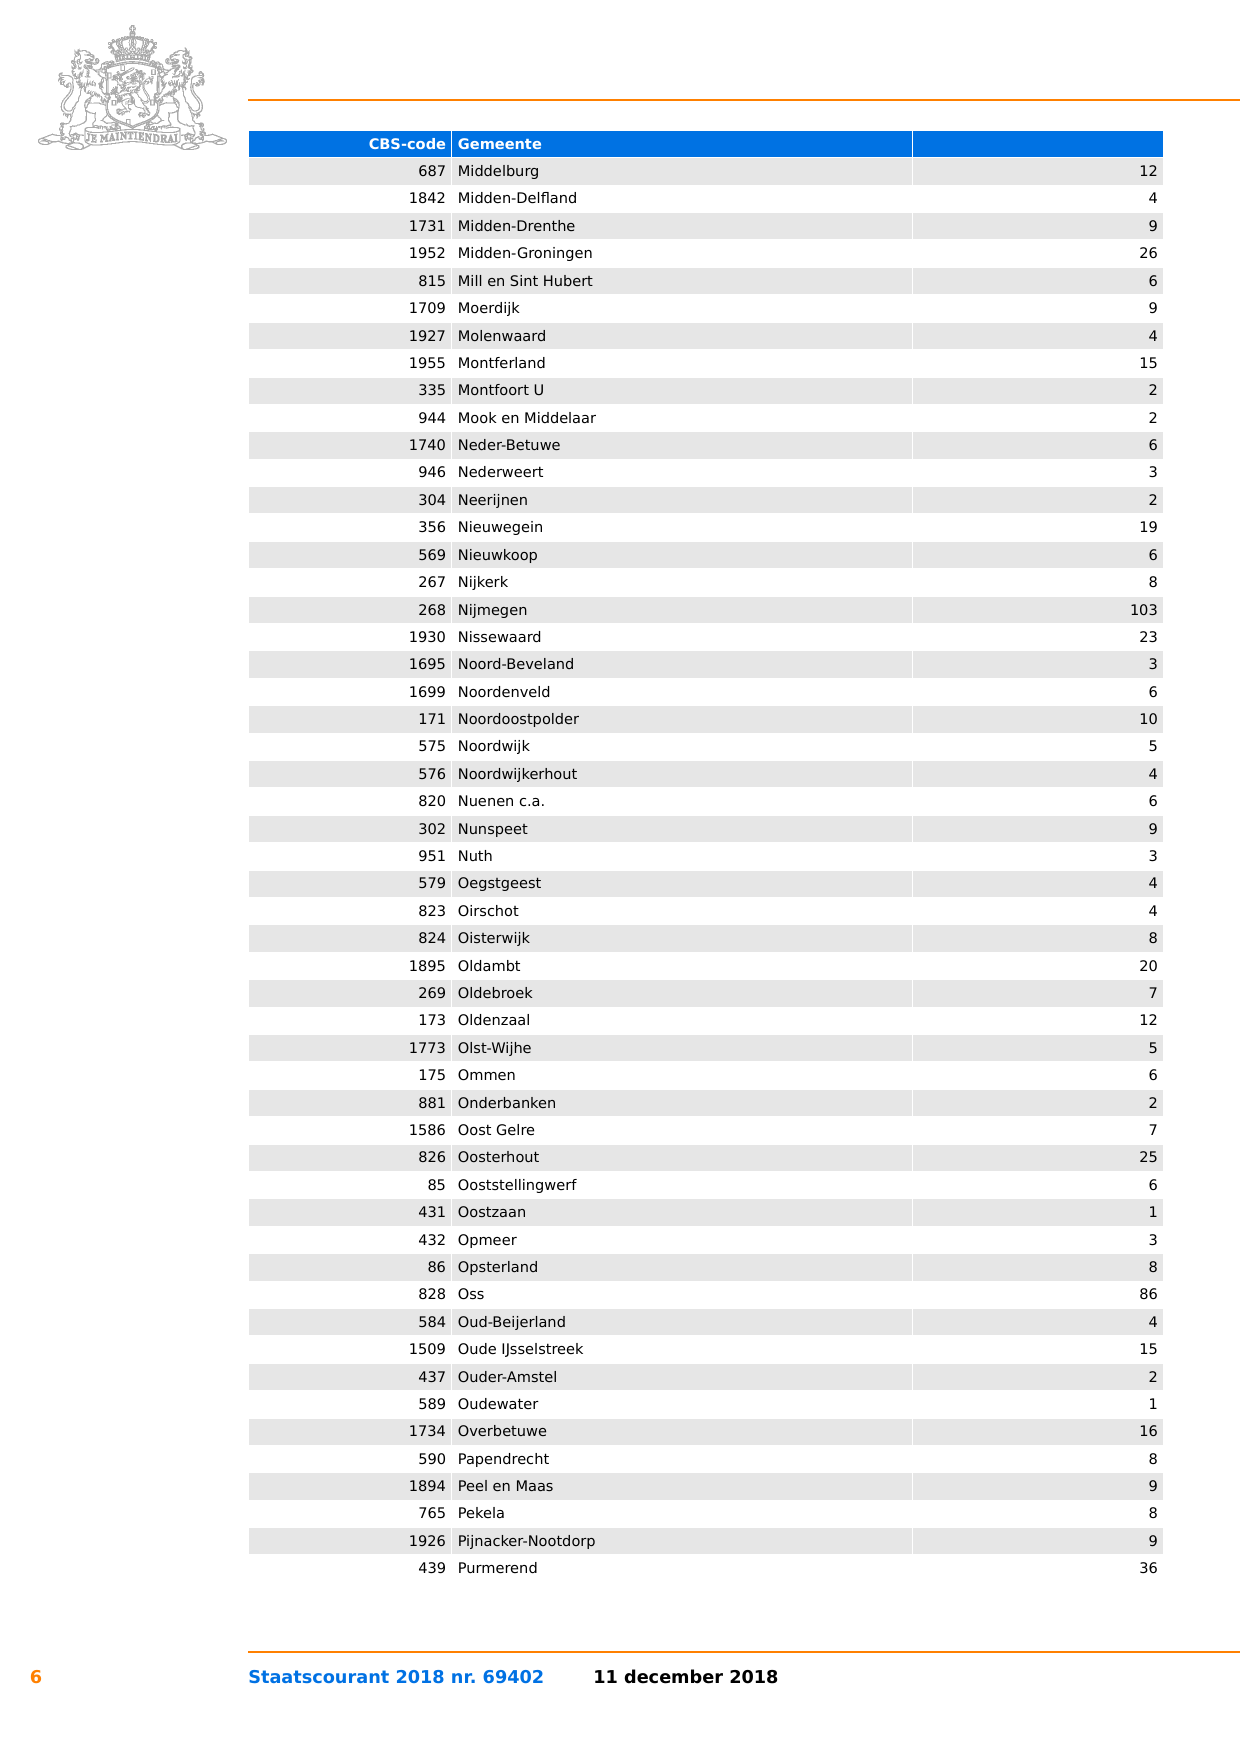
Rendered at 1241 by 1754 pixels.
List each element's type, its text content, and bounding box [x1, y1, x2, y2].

table_cell 4 [913, 871, 1163, 897]
table_cell Noordenveld [452, 679, 912, 705]
table_cell Olst-Wijhe [452, 1035, 912, 1061]
table_cell 86 [249, 1254, 451, 1281]
table_cell 575 [249, 734, 451, 760]
table_cell 881 [249, 1090, 451, 1116]
table_cell Oudewater [452, 1391, 912, 1417]
table_cell Nijkerk [452, 569, 912, 596]
table_cell Oldambt [452, 953, 912, 979]
table_cell 1699 [249, 679, 451, 705]
table_cell 267 [249, 569, 451, 596]
table_cell Noordwijkerhout [452, 761, 912, 787]
table_cell Nieuwkoop [452, 542, 912, 568]
table_cell 36 [913, 1556, 1163, 1582]
table_cell 4 [913, 323, 1163, 349]
table_cell Oss [452, 1282, 912, 1308]
table_cell 589 [249, 1391, 451, 1417]
table_cell 3 [913, 460, 1163, 486]
table_cell Pijnacker-Nootdorp [452, 1528, 912, 1554]
table_cell 1 [913, 1391, 1163, 1417]
table_cell 687 [249, 158, 451, 185]
table_cell 1773 [249, 1035, 451, 1061]
table_cell 85 [249, 1172, 451, 1198]
table_cell Midden-Groningen [452, 241, 912, 267]
table_cell 2 [913, 405, 1163, 431]
table_cell Oldenzaal [452, 1008, 912, 1034]
table_cell 2 [913, 1090, 1163, 1116]
table_cell 826 [249, 1145, 451, 1171]
table_cell 26 [913, 241, 1163, 267]
table_cell 25 [913, 1145, 1163, 1171]
table_cell 590 [249, 1446, 451, 1472]
table_cell 4 [913, 898, 1163, 924]
table_cell Montferland [452, 350, 912, 376]
table_cell Opmeer [452, 1227, 912, 1253]
table_cell 1930 [249, 624, 451, 650]
table_cell 6 [913, 542, 1163, 568]
table_cell 15 [913, 1336, 1163, 1363]
table_cell 20 [913, 953, 1163, 979]
table_cell 5 [913, 1035, 1163, 1061]
table_cell 269 [249, 980, 451, 1007]
table_cell 1926 [249, 1528, 451, 1554]
table_cell 584 [249, 1309, 451, 1335]
table_cell Oirschot [452, 898, 912, 924]
table_cell 431 [249, 1199, 451, 1226]
table_cell 86 [913, 1282, 1163, 1308]
table_cell Nederweert [452, 460, 912, 486]
table_cell 9 [913, 1528, 1163, 1554]
table_cell 765 [249, 1501, 451, 1527]
table_header [913, 131, 1163, 157]
table_cell 823 [249, 898, 451, 924]
table_cell 23 [913, 624, 1163, 650]
table_cell 19 [913, 515, 1163, 541]
table_cell Opsterland [452, 1254, 912, 1281]
table_cell 1740 [249, 432, 451, 459]
table_cell Nuenen c.a. [452, 789, 912, 815]
table_cell 7 [913, 1117, 1163, 1143]
table_cell Middelburg [452, 158, 912, 185]
table_cell 1695 [249, 651, 451, 678]
table_cell Oostzaan [452, 1199, 912, 1226]
table_cell Papendrecht [452, 1446, 912, 1472]
table_cell 1731 [249, 213, 451, 239]
table_cell Ouder-Amstel [452, 1364, 912, 1390]
table_cell 8 [913, 569, 1163, 596]
table_cell Noord-Beveland [452, 651, 912, 678]
table_cell 1842 [249, 186, 451, 212]
table_cell 3 [913, 651, 1163, 678]
table_cell Nuth [452, 843, 912, 869]
table_cell 8 [913, 1254, 1163, 1281]
table_cell Nijmegen [452, 597, 912, 623]
table_cell 9 [913, 295, 1163, 322]
table_cell 820 [249, 789, 451, 815]
table_cell 173 [249, 1008, 451, 1034]
table_cell Montfoort U [452, 378, 912, 404]
table_cell 12 [913, 158, 1163, 185]
table_cell 437 [249, 1364, 451, 1390]
table_cell 815 [249, 268, 451, 294]
table_cell 1927 [249, 323, 451, 349]
table_cell 8 [913, 1446, 1163, 1472]
table_cell 576 [249, 761, 451, 787]
table_cell Nieuwegein [452, 515, 912, 541]
table_cell 4 [913, 1309, 1163, 1335]
table_cell 6 [913, 679, 1163, 705]
table_cell 824 [249, 925, 451, 952]
table_cell Oldebroek [452, 980, 912, 1007]
table_cell 7 [913, 980, 1163, 1007]
table_cell 175 [249, 1063, 451, 1089]
table_cell 3 [913, 1227, 1163, 1253]
table_cell 6 [913, 1172, 1163, 1198]
table_cell 304 [249, 487, 451, 513]
table_cell Midden-Drenthe [452, 213, 912, 239]
table_cell 946 [249, 460, 451, 486]
table_cell 579 [249, 871, 451, 897]
table_cell 6 [913, 789, 1163, 815]
table_cell Mill en Sint Hubert [452, 268, 912, 294]
table_cell 9 [913, 1473, 1163, 1500]
table_cell 2 [913, 378, 1163, 404]
table_cell 12 [913, 1008, 1163, 1034]
table_cell Oost Gelre [452, 1117, 912, 1143]
table_cell 16 [913, 1419, 1163, 1445]
table_cell Ooststellingwerf [452, 1172, 912, 1198]
table_cell 4 [913, 761, 1163, 787]
table_cell 1709 [249, 295, 451, 322]
table_cell Oud-Beijerland [452, 1309, 912, 1335]
table_cell 6 [913, 268, 1163, 294]
table_cell Ommen [452, 1063, 912, 1089]
table_cell 356 [249, 515, 451, 541]
table_cell 1955 [249, 350, 451, 376]
table_cell 1 [913, 1199, 1163, 1226]
table_cell Oude IJsselstreek [452, 1336, 912, 1363]
table_cell 9 [913, 213, 1163, 239]
table_cell 268 [249, 597, 451, 623]
table_cell 432 [249, 1227, 451, 1253]
table_cell 5 [913, 734, 1163, 760]
table_cell Noordoostpolder [452, 706, 912, 733]
table_cell Onderbanken [452, 1090, 912, 1116]
table_cell Mook en Middelaar [452, 405, 912, 431]
table_cell 15 [913, 350, 1163, 376]
table_header CBS-code [249, 131, 451, 157]
table_cell 1952 [249, 241, 451, 267]
table_header Gemeente [452, 131, 912, 157]
picture [38, 25, 227, 150]
table_cell Noordwijk [452, 734, 912, 760]
table_cell Pekela [452, 1501, 912, 1527]
table_cell 1895 [249, 953, 451, 979]
table_cell Molenwaard [452, 323, 912, 349]
table_cell 1734 [249, 1419, 451, 1445]
table_cell Purmerend [452, 1556, 912, 1582]
table_cell Nunspeet [452, 816, 912, 842]
table_cell 951 [249, 843, 451, 869]
table_cell 103 [913, 597, 1163, 623]
table_cell 8 [913, 925, 1163, 952]
table_cell 439 [249, 1556, 451, 1582]
table_cell Oosterhout [452, 1145, 912, 1171]
table_cell Oisterwijk [452, 925, 912, 952]
table_cell 944 [249, 405, 451, 431]
table_cell Neerijnen [452, 487, 912, 513]
table_cell Midden-Delfland [452, 186, 912, 212]
table_cell 6 [913, 432, 1163, 459]
table_cell Overbetuwe [452, 1419, 912, 1445]
table_cell 4 [913, 186, 1163, 212]
table_cell 10 [913, 706, 1163, 733]
table_cell 8 [913, 1501, 1163, 1527]
table_cell 1509 [249, 1336, 451, 1363]
table_cell 2 [913, 487, 1163, 513]
table_cell 569 [249, 542, 451, 568]
table_cell 828 [249, 1282, 451, 1308]
table_cell 171 [249, 706, 451, 733]
table_cell Nissewaard [452, 624, 912, 650]
table_cell 2 [913, 1364, 1163, 1390]
table_cell 1586 [249, 1117, 451, 1143]
table_cell Peel en Maas [452, 1473, 912, 1500]
table_cell Neder-Betuwe [452, 432, 912, 459]
table_cell Oegstgeest [452, 871, 912, 897]
table_cell 335 [249, 378, 451, 404]
table_cell 1894 [249, 1473, 451, 1500]
table_cell Moerdijk [452, 295, 912, 322]
table_cell 6 [913, 1063, 1163, 1089]
table_cell 9 [913, 816, 1163, 842]
table_cell 302 [249, 816, 451, 842]
table_cell 3 [913, 843, 1163, 869]
